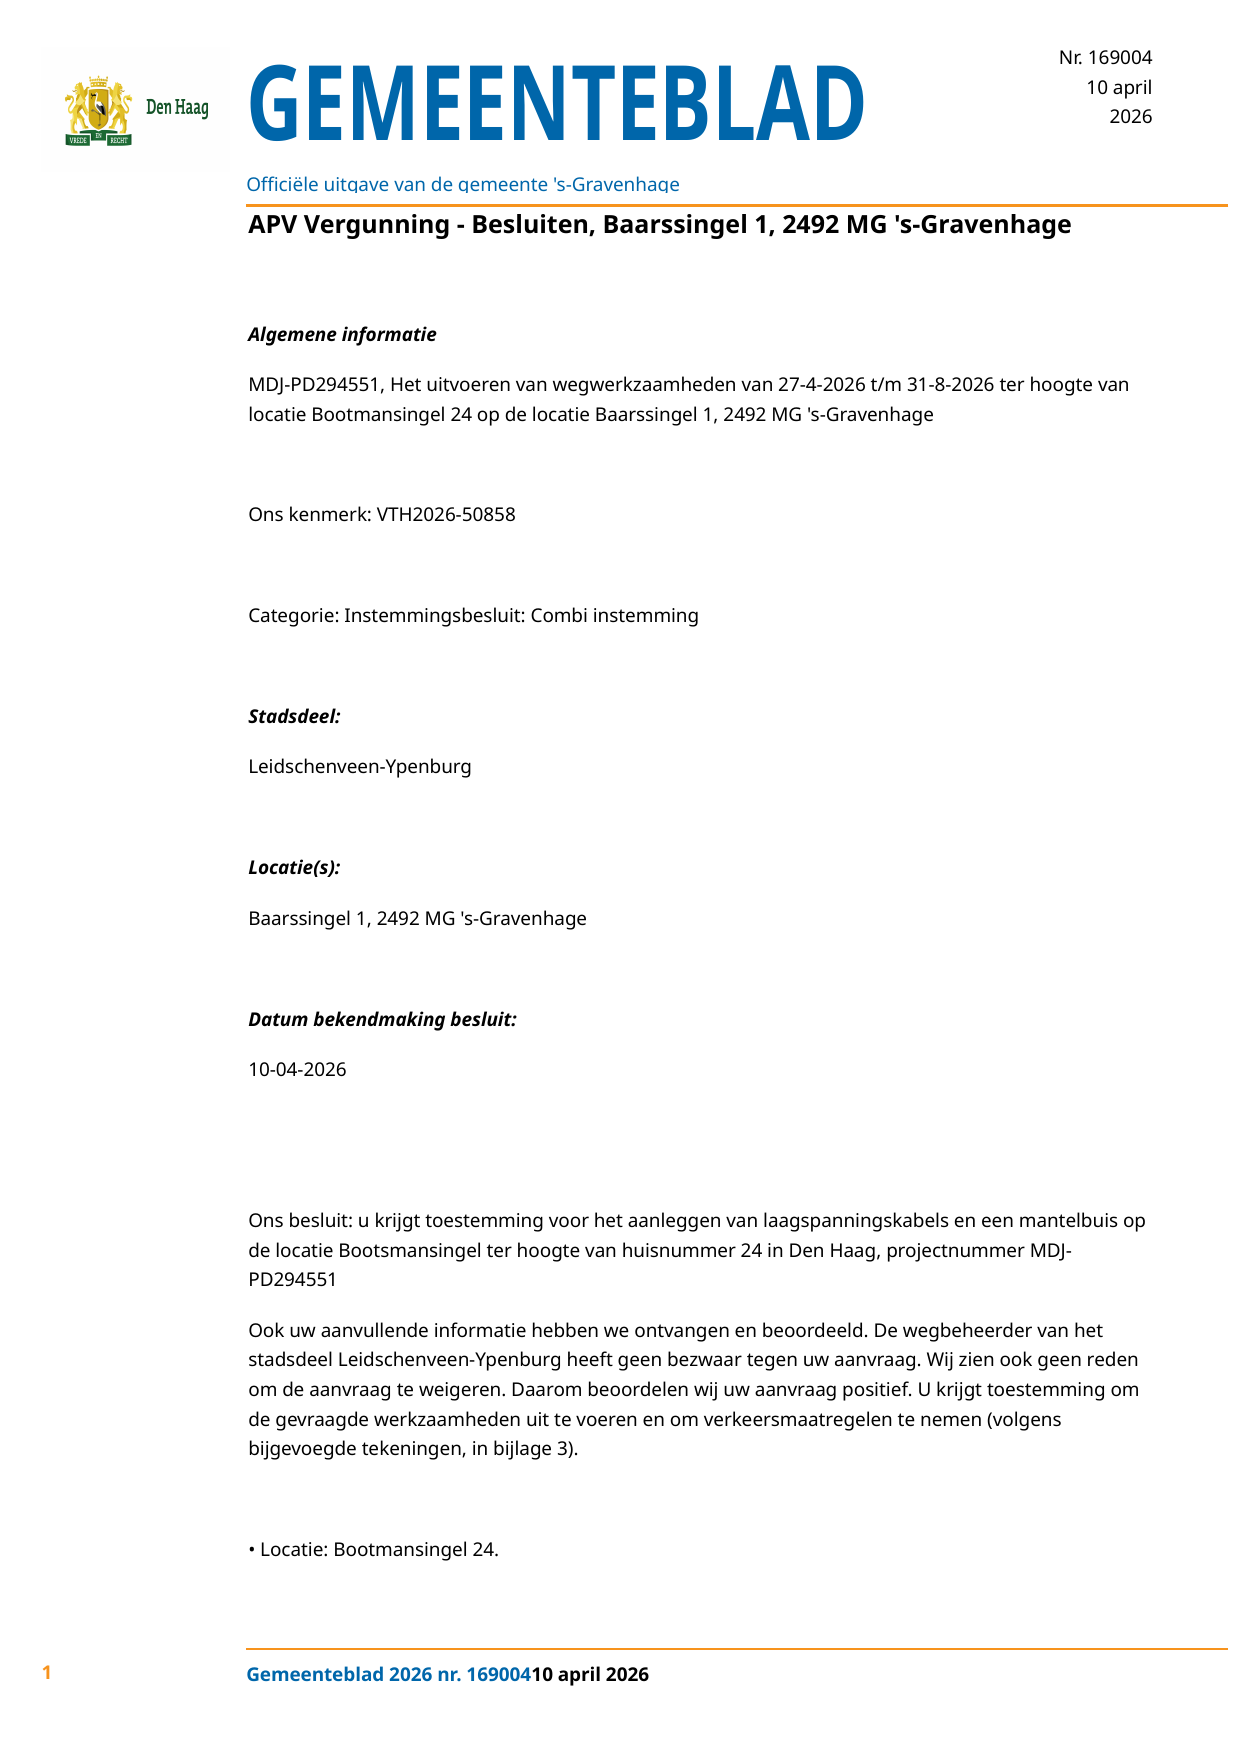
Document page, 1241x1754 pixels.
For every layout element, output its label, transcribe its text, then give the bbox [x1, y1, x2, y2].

text Ook uw aanvullende informatie hebben we ontvangen en beoordeeld. De wegbeheerder van het stadsdeel Leidschenveen-Ypenburg heeft geen bezwaar tegen uw aanvraag. Wij zien ook geen reden om de aanvraag te weigeren. Daarom beoordelen wij uw aanvraag positief. U krijgt toestemming om de gevraagde werkzaamheden uit te voeren en om verkeersmaatregelen te nemen (volgens bijgevoegde tekeningen, in bijlage 3). [248, 1317, 1152, 1461]
text Ons besluit: u krijgt toestemming voor het aanleggen van laagspanningskabels en een mantelbuis op de locatie Bootsmansingel ter hoogte van huisnummer 24 in Den Haag, projectnummer MDJ-PD294551 [248, 1207, 1152, 1292]
text Datum bekendmaking besluit: [248, 1006, 1152, 1031]
text Baarssingel 1, 2492 MG 's-Gravenhage [248, 905, 1152, 931]
text Ons kenmerk: VTH2026-50858 [248, 502, 1152, 527]
text Leidschenveen-Ypenburg [248, 754, 1152, 779]
text Stadsdeel: [248, 703, 1152, 729]
text MDJ-PD294551, Het uitvoeren van wegwerkzaamheden van 27-4-2026 t/m 31-8-2026 ter hoogte van locatie Bootmansingel 24 op de locatie Baarssingel 1, 2492 MG 's-Gravenhage [248, 371, 1152, 426]
text 10-04-2026 [248, 1056, 1152, 1082]
text Locatie(s): [248, 854, 1152, 880]
text Algemene informatie [248, 321, 1152, 346]
text APV Vergunning - Besluiten, Baarssingel 1, 2492 MG 's-Gravenhage [248, 207, 1152, 241]
picture [41, 47, 231, 172]
text • Locatie: Bootmansingel 24. [248, 1536, 1152, 1562]
text Categorie: Instemmingsbesluit: Combi instemming [248, 602, 1152, 628]
